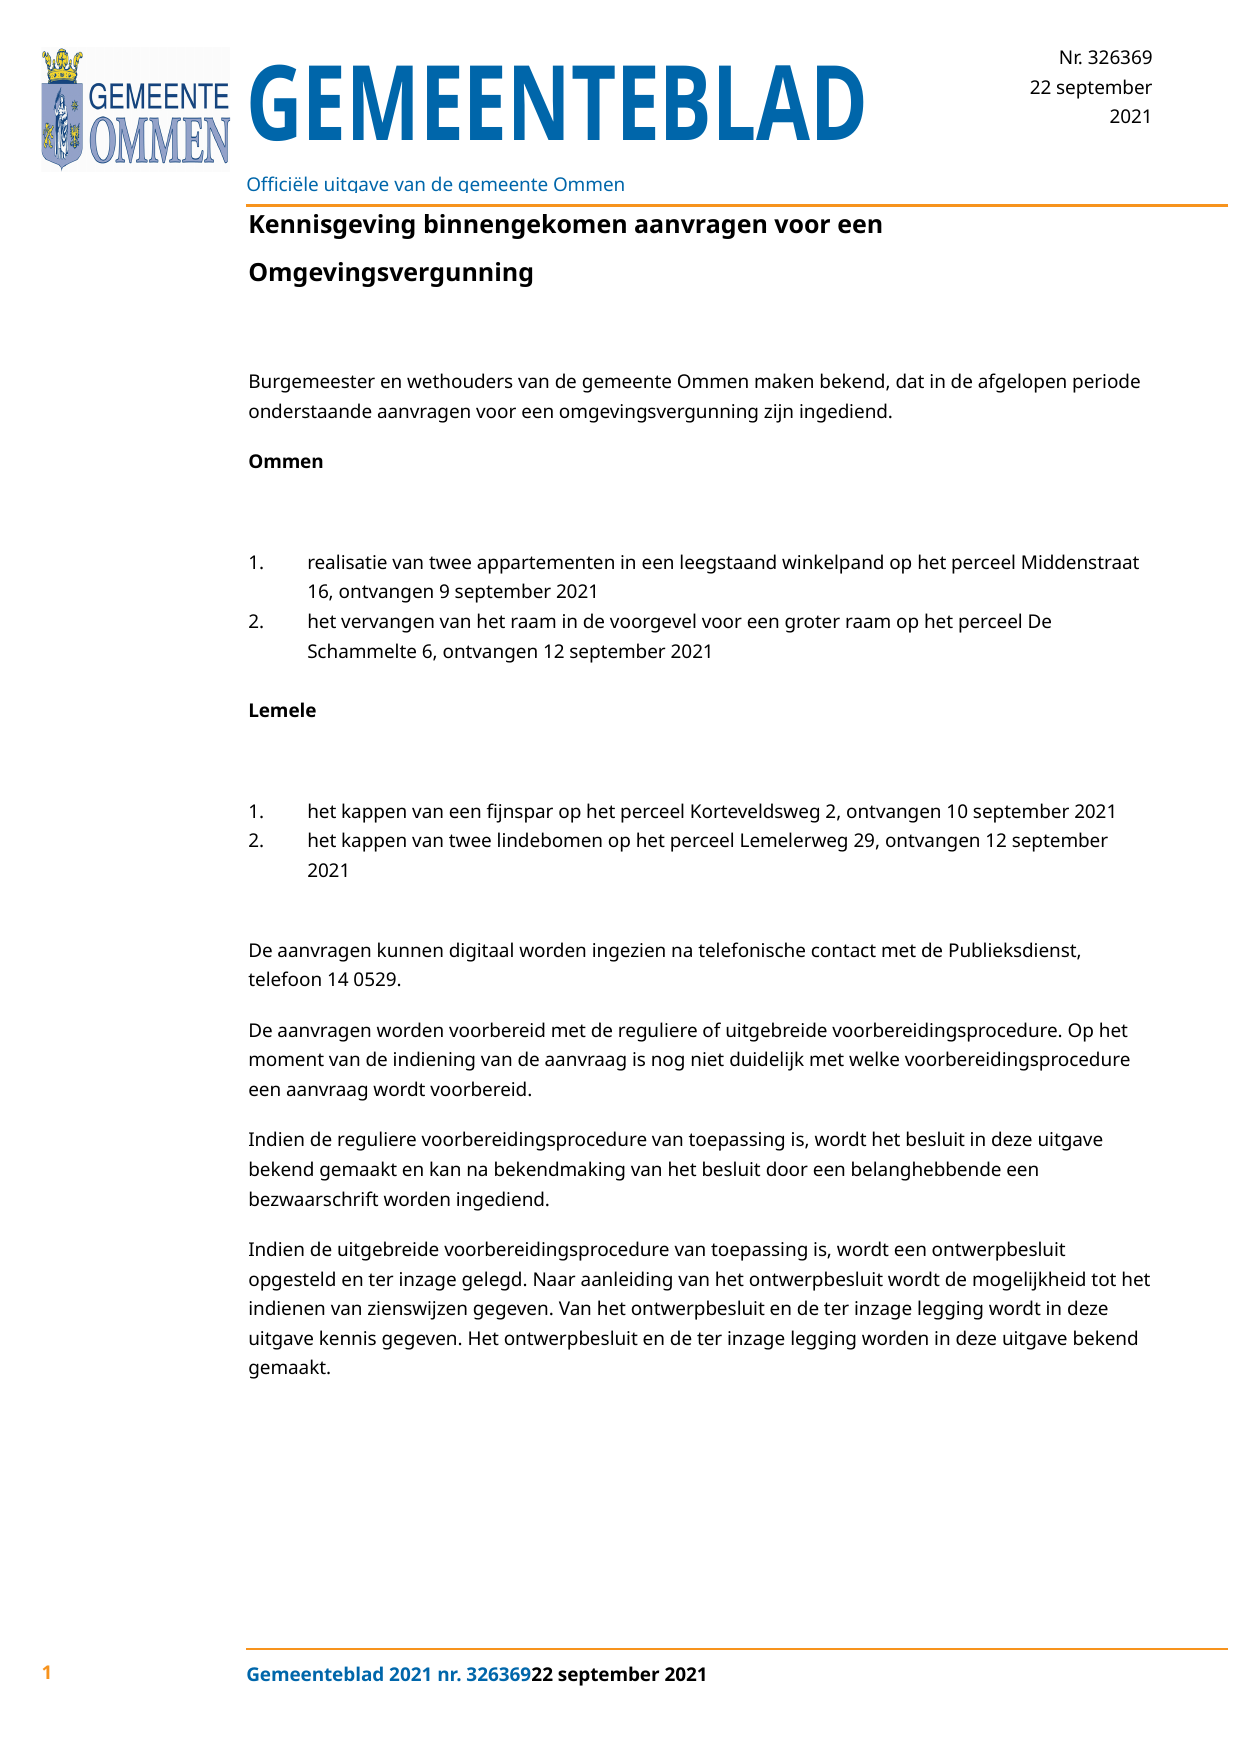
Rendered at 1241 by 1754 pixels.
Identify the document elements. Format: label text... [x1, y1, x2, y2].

text De aanvragen worden voorbereid met de reguliere of uitgebreide voorbereidingsprocedure. Op het moment van de indiening van de aanvraag is nog niet duidelijk met welke voorbereidingsprocedure een aanvraag wordt voorbereid. [248, 1017, 1152, 1102]
text Indien de reguliere voorbereidingsprocedure van toepassing is, wordt het besluit in deze uitgave bekend gemaakt en kan na bekendmaking van het besluit door een belanghebbende een bezwaarschrift worden ingediend. [248, 1127, 1152, 1212]
text Ommen [248, 448, 1152, 474]
list het kappen van twee lindebomen op het perceel Lemelerweg 29, ontvangen 12 september 2021 [248, 827, 1152, 883]
text De aanvragen kunnen digitaal worden ingezien na telefonische contact met de Publieksdienst, telefoon 14 0529. [248, 937, 1152, 992]
text Lemele [248, 697, 1152, 723]
list realisatie van twee appartementen in een leegstaand winkelpand op het perceel Middenstraat 16, ontvangen 9 september 2021 [248, 549, 1152, 604]
text Indien de uitgebreide voorbereidingsprocedure van toepassing is, wordt een ontwerpbesluit opgesteld en ter inzage gelegd. Naar aanleiding van het ontwerpbesluit wordt de mogelijkheid tot het indienen van zienswijzen gegeven. Van het ontwerpbesluit en de ter inzage legging wordt in deze uitgave kennis gegeven. Het ontwerpbesluit en de ter inzage legging worden in deze uitgave bekend gemaakt. [248, 1236, 1152, 1380]
list het vervangen van het raam in de voorgevel voor een groter raam op het perceel De Schammelte 6, ontvangen 12 september 2021 [248, 608, 1152, 664]
list het kappen van een fijnspar op het perceel Korteveldsweg 2, ontvangen 10 september 2021 [248, 798, 1152, 824]
text Burgemeester en wethouders van de gemeente Ommen maken bekend, dat in de afgelopen periode onderstaande aanvragen voor een omgevingsvergunning zijn ingediend. [248, 368, 1152, 424]
picture [41, 47, 231, 172]
text Kennisgeving binnengekomen aanvragen voor een Omgevingsvergunning [248, 207, 1152, 288]
